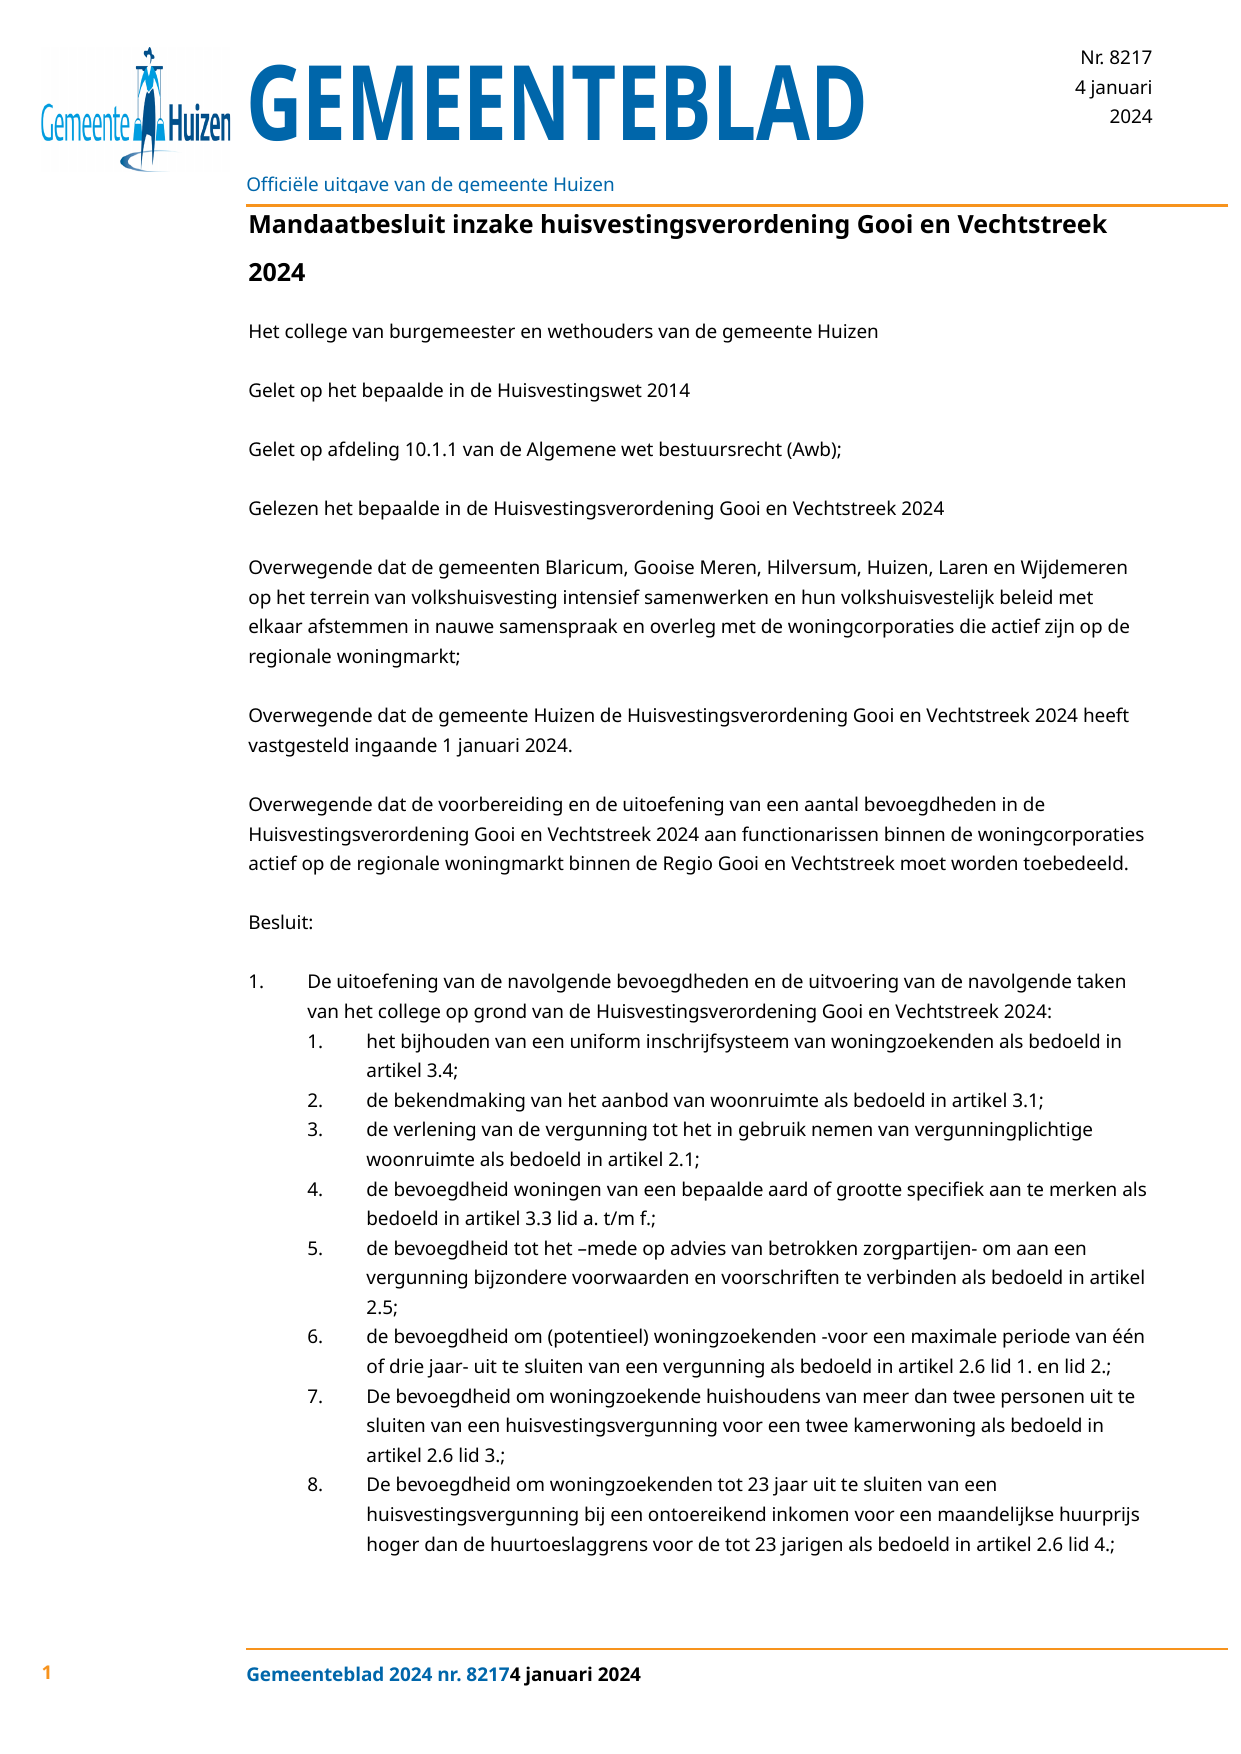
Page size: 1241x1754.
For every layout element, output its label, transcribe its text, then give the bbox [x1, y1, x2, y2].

text Het college van burgemeester en wethouders van de gemeente Huizen [248, 318, 1152, 344]
text Overwegende dat de gemeente Huizen de Huisvestingsverordening Gooi en Vechtstreek 2024 heeft vastgesteld ingaande 1 januari 2024. [248, 702, 1152, 758]
text Overwegende dat de gemeenten Blaricum, Gooise Meren, Hilversum, Huizen, Laren en Wijdemeren op het terrein van volkshuisvesting intensief samenwerken en hun volkshuisvestelijk beleid met elkaar afstemmen in nauwe samenspraak en overleg met de woningcorporaties die actief zijn op de regionale woningmarkt; [248, 554, 1152, 669]
list de bekendmaking van het aanbod van woonruimte als bedoeld in artikel 3.1; [307, 1087, 1152, 1113]
list De uitoefening van de navolgende bevoegdheden en de uitvoering van de navolgende taken van het college op grond van de Huisvestingsverordening Gooi en Vechtstreek 2024: [248, 969, 1152, 1024]
list de bevoegdheid om (potentieel) woningzoekenden -voor een maximale periode van één of drie jaar- uit te sluiten van een vergunning als bedoeld in artikel 2.6 lid 1. en lid 2.; [307, 1324, 1152, 1379]
text Gelezen het bepaalde in de Huisvestingsverordening Gooi en Vechtstreek 2024 [248, 495, 1152, 521]
list het bijhouden van een uniform inschrijfsysteem van woningzoekenden als bedoeld in artikel 3.4; [307, 1028, 1152, 1083]
text Besluit: [248, 909, 1152, 935]
list De bevoegdheid om woningzoekenden tot 23 jaar uit te sluiten van een huisvestingsvergunning bij een ontoereikend inkomen voor een maandelijkse huurprijs hoger dan de huurtoeslaggrens voor de tot 23 jarigen als bedoeld in artikel 2.6 lid 4.; [307, 1472, 1152, 1557]
text Mandaatbesluit inzake huisvestingsverordening Gooi en Vechtstreek 2024 [248, 207, 1152, 288]
text Gelet op afdeling 10.1.1 van de Algemene wet bestuursrecht (Awb); [248, 436, 1152, 462]
list de bevoegdheid tot het –mede op advies van betrokken zorgpartijen- om aan een vergunning bijzondere voorwaarden en voorschriften te verbinden als bedoeld in artikel 2.5; [307, 1235, 1152, 1320]
list de verlening van de vergunning tot het in gebruik nemen van vergunningplichtige woonruimte als bedoeld in artikel 2.1; [307, 1117, 1152, 1172]
picture [41, 47, 231, 172]
list De bevoegdheid om woningzoekende huishoudens van meer dan twee personen uit te sluiten van een huisvestingsvergunning voor een twee kamerwoning als bedoeld in artikel 2.6 lid 3.; [307, 1383, 1152, 1468]
text Gelet op het bepaalde in de Huisvestingswet 2014 [248, 377, 1152, 403]
list de bevoegdheid woningen van een bepaalde aard of grootte specifiek aan te merken als bedoeld in artikel 3.3 lid a. t/m f.; [307, 1176, 1152, 1231]
text Overwegende dat de voorbereiding en de uitoefening van een aantal bevoegdheden in de Huisvestingsverordening Gooi en Vechtstreek 2024 aan functionarissen binnen de woningcorporaties actief op de regionale woningmarkt binnen de Regio Gooi en Vechtstreek moet worden toebedeeld. [248, 791, 1152, 876]
